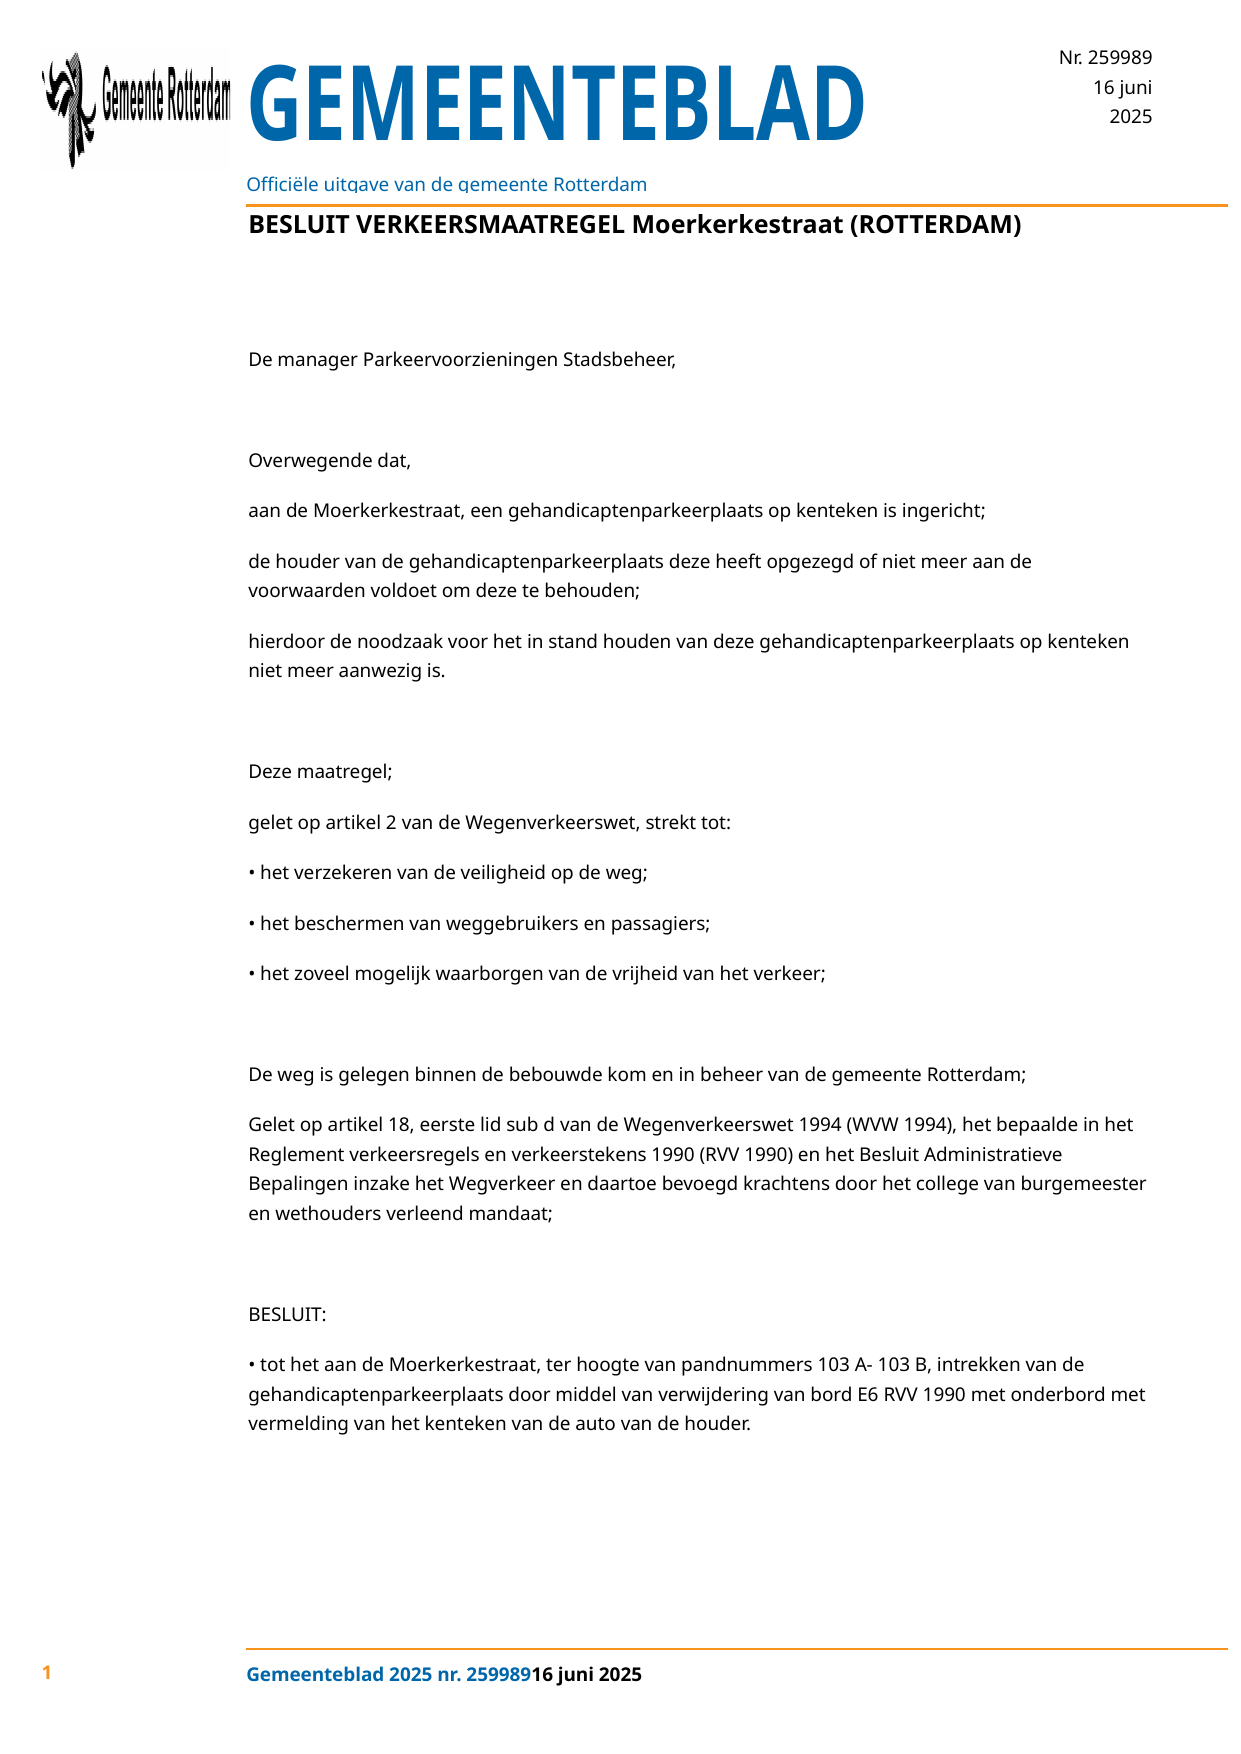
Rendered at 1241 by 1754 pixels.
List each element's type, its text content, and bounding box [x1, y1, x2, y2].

text Overwegende dat, [248, 447, 1152, 473]
text • het verzekeren van de veiligheid op de weg; [248, 859, 1152, 885]
text BESLUIT: [248, 1301, 1152, 1327]
text Gelet op artikel 18, eerste lid sub d van de Wegenverkeerswet 1994 (WVW 1994), het bepaalde in het Reglement verkeersregels en verkeerstekens 1990 (RVV 1990) en het Besluit Administratieve Bepalingen inzake het Wegverkeer en daartoe bevoegd krachtens door het college van burgemeester en wethouders verleend mandaat; [248, 1111, 1152, 1226]
text De manager Parkeervoorzieningen Stadsbeheer, [248, 346, 1152, 372]
text Deze maatregel; [248, 758, 1152, 784]
text • het zoveel mogelijk waarborgen van de vrijheid van het verkeer; [248, 960, 1152, 986]
text • tot het aan de Moerkerkestraat, ter hoogte van pandnummers 103 A- 103 B, intrekken van de gehandicaptenparkeerplaats door middel van verwijdering van bord E6 RVV 1990 met onderbord met vermelding van het kenteken van de auto van de houder. [248, 1351, 1152, 1436]
text hierdoor de noodzaak voor het in stand houden van deze gehandicaptenparkeerplaats op kenteken niet meer aanwezig is. [248, 628, 1152, 683]
text De weg is gelegen binnen de bebouwde kom en in beheer van de gemeente Rotterdam; [248, 1061, 1152, 1087]
text • het beschermen van weggebruikers en passagiers; [248, 910, 1152, 936]
picture [41, 47, 231, 172]
text gelet op artikel 2 van de Wegenverkeerswet, strekt tot: [248, 809, 1152, 835]
text BESLUIT VERKEERSMAATREGEL Moerkerkestraat (ROTTERDAM) [248, 207, 1152, 241]
text de houder van de gehandicaptenparkeerplaats deze heeft opgezegd of niet meer aan de voorwaarden voldoet om deze te behouden; [248, 548, 1152, 603]
text aan de Moerkerkestraat, een gehandicaptenparkeerplaats op kenteken is ingericht; [248, 498, 1152, 523]
